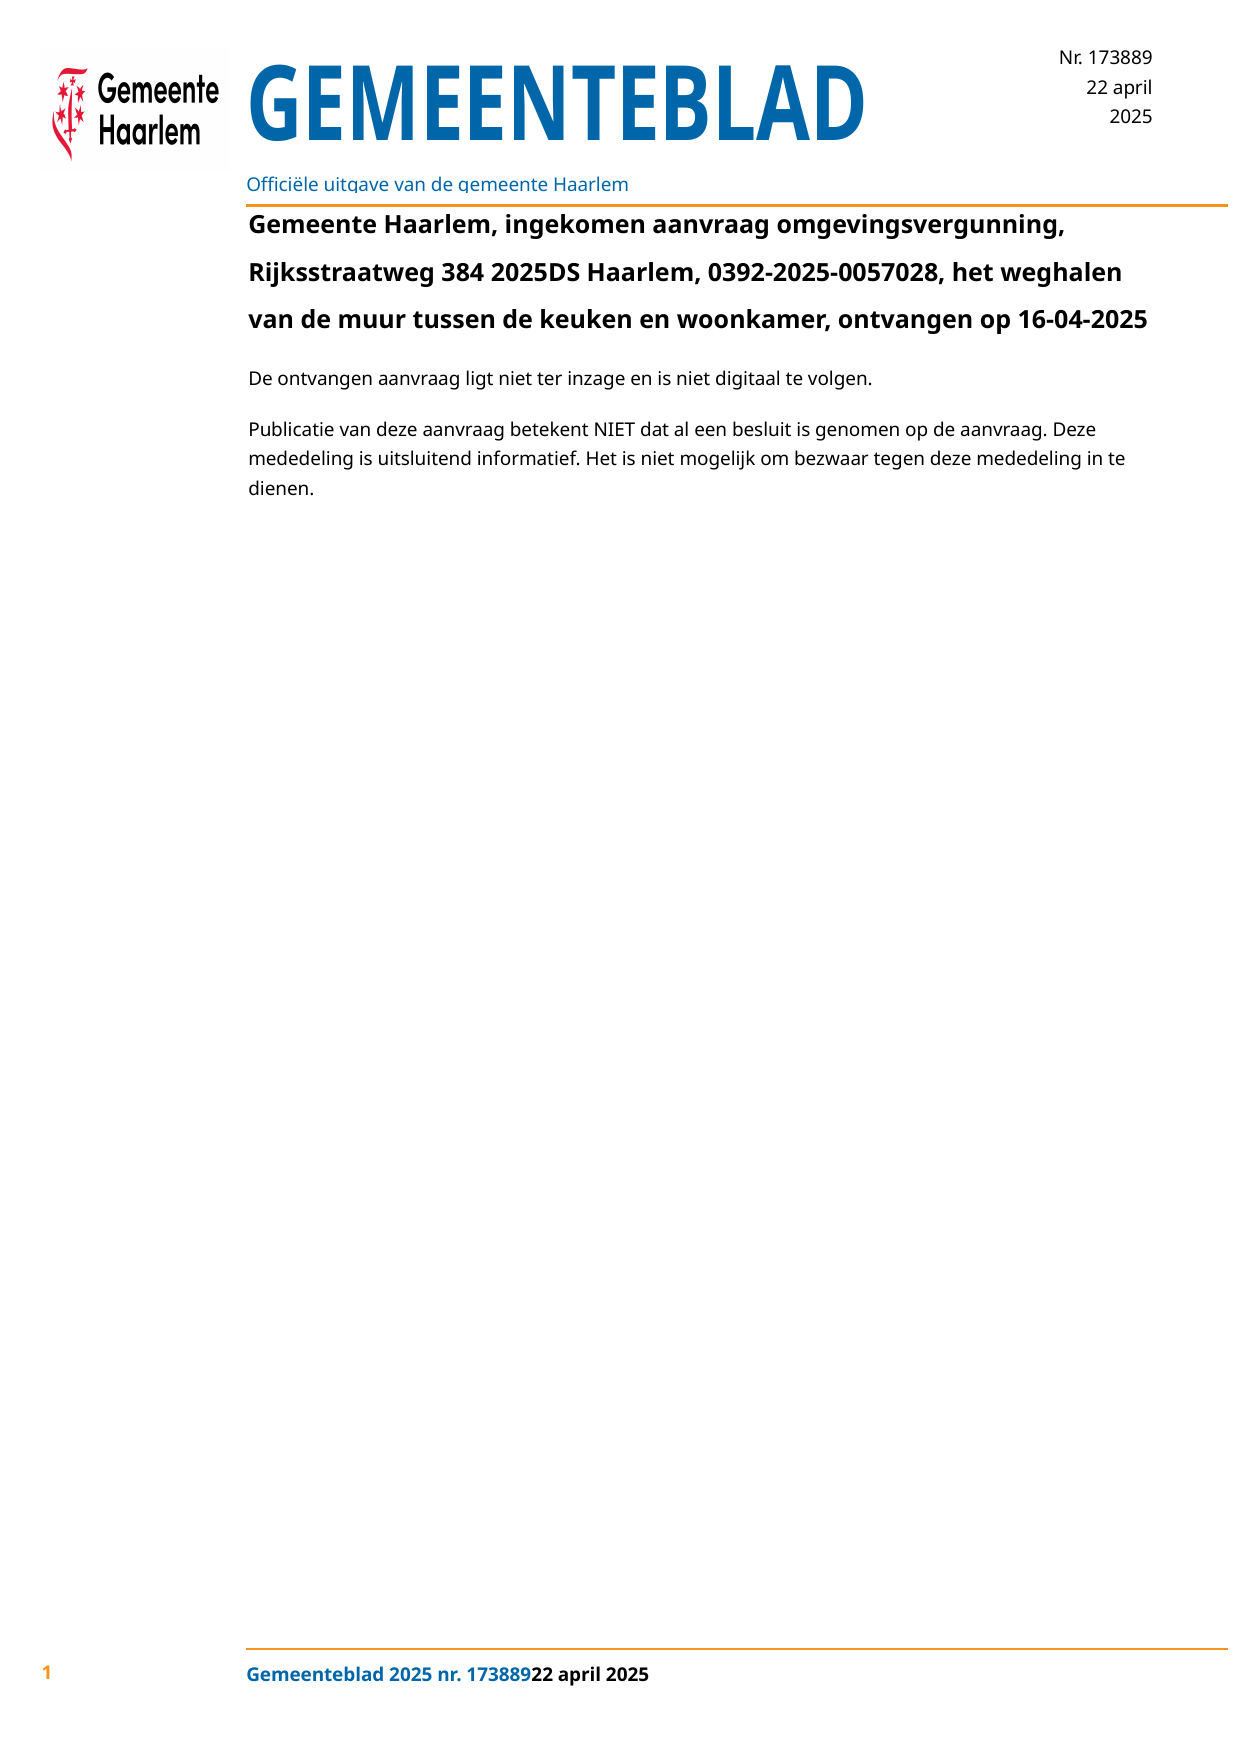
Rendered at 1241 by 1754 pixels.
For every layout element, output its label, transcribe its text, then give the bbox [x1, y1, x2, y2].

picture [41, 47, 231, 172]
text Gemeente Haarlem, ingekomen aanvraag omgevingsvergunning, Rijksstraatweg 384 2025DS Haarlem, 0392-2025-0057028, het weghalen van de muur tussen de keuken en woonkamer, ontvangen op 16-04-2025 [248, 207, 1152, 336]
text Publicatie van deze aanvraag betekent NIET dat al een besluit is genomen op de aanvraag. Deze mededeling is uitsluitend informatief. Het is niet mogelijk om bezwaar tegen deze mededeling in te dienen. [248, 416, 1152, 501]
text De ontvangen aanvraag ligt niet ter inzage en is niet digitaal te volgen. [248, 366, 1152, 391]
